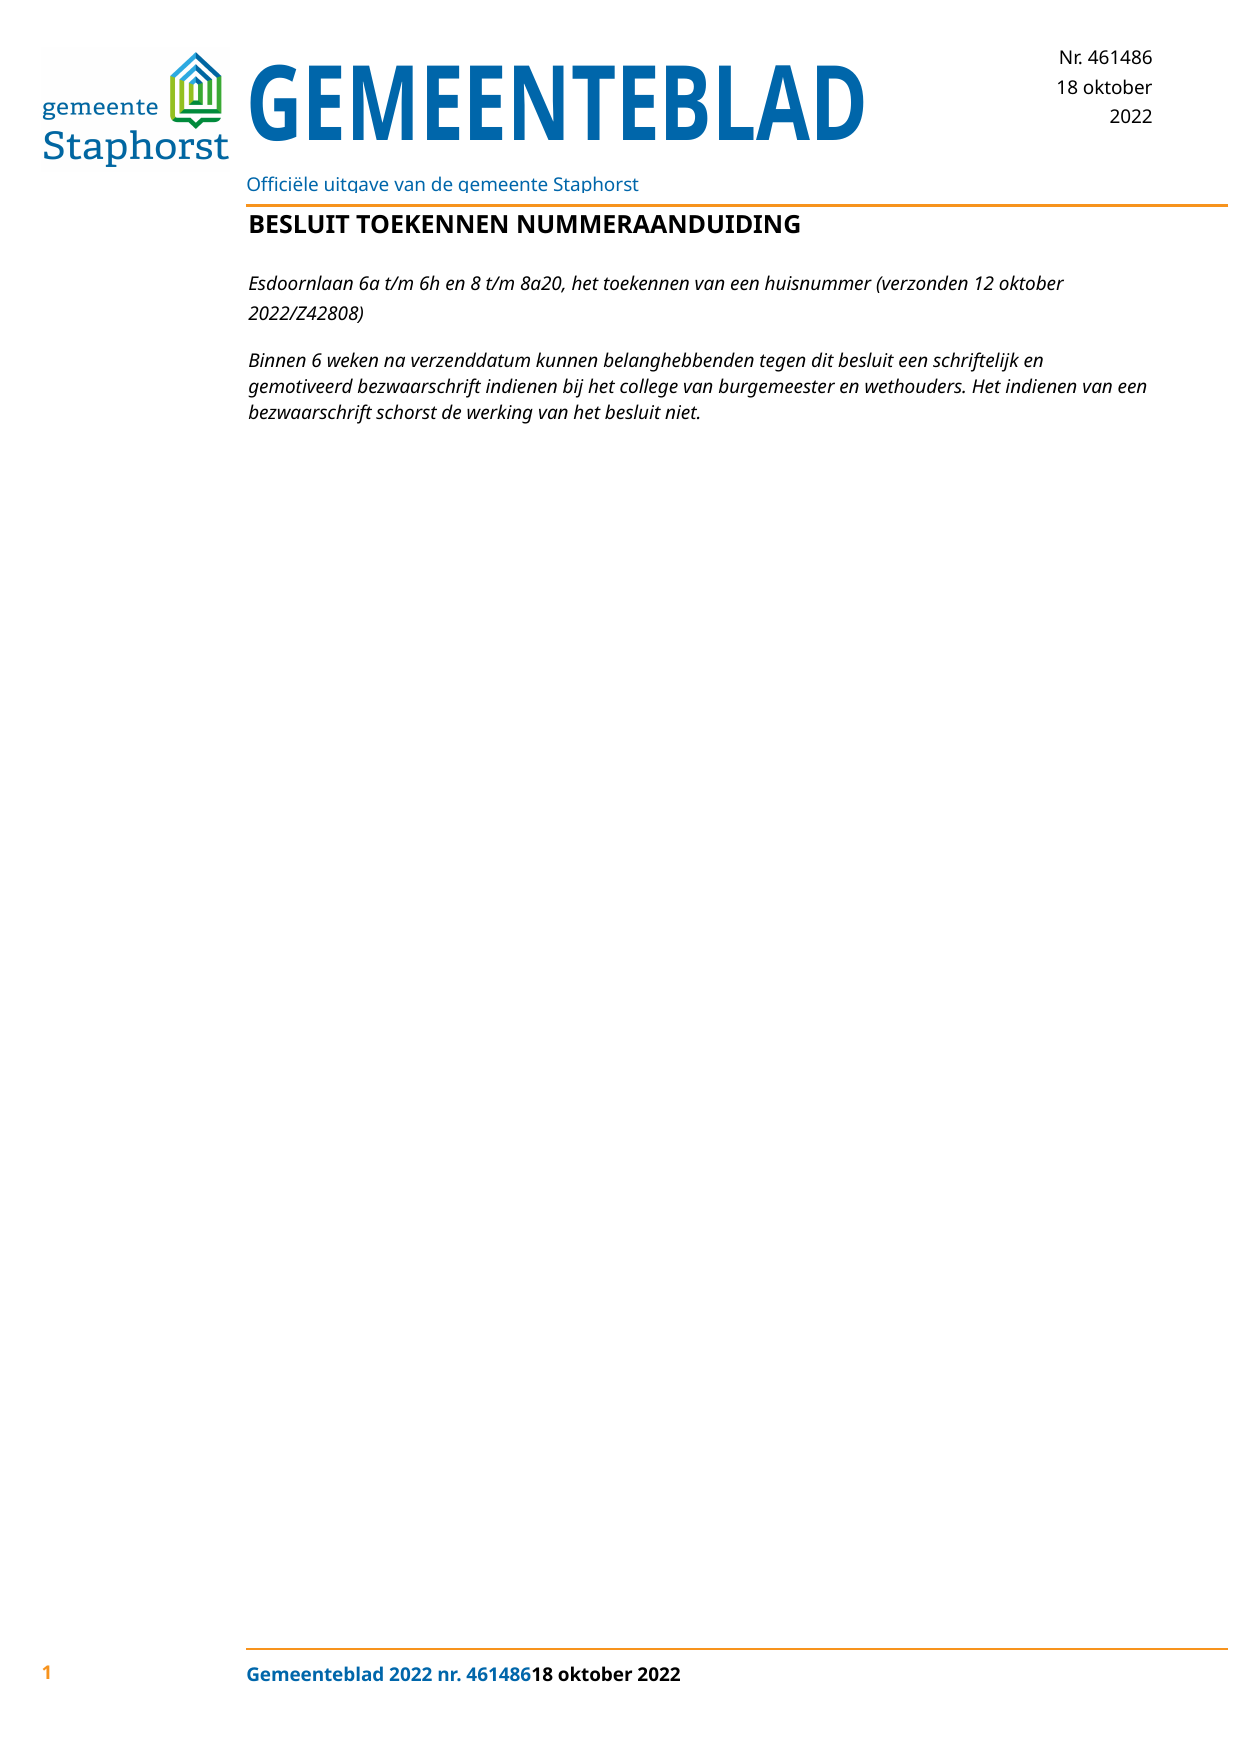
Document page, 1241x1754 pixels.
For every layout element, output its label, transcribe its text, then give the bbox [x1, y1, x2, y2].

text Esdoornlaan 6a t/m 6h en 8 t/m 8a20, het toekennen van een huisnummer (verzonden 12 oktober 2022/Z42808) [248, 270, 1152, 326]
picture [41, 47, 231, 172]
text BESLUIT TOEKENNEN NUMMERAANDUIDING [248, 207, 1152, 241]
text Binnen 6 weken na verzenddatum kunnen belanghebbenden tegen dit besluit een schriftelijk en gemotiveerd bezwaarschrift indienen bij het college van burgemeester en wethouders. Het indienen van een bezwaarschrift schorst de werking van het besluit niet. [248, 348, 1152, 425]
